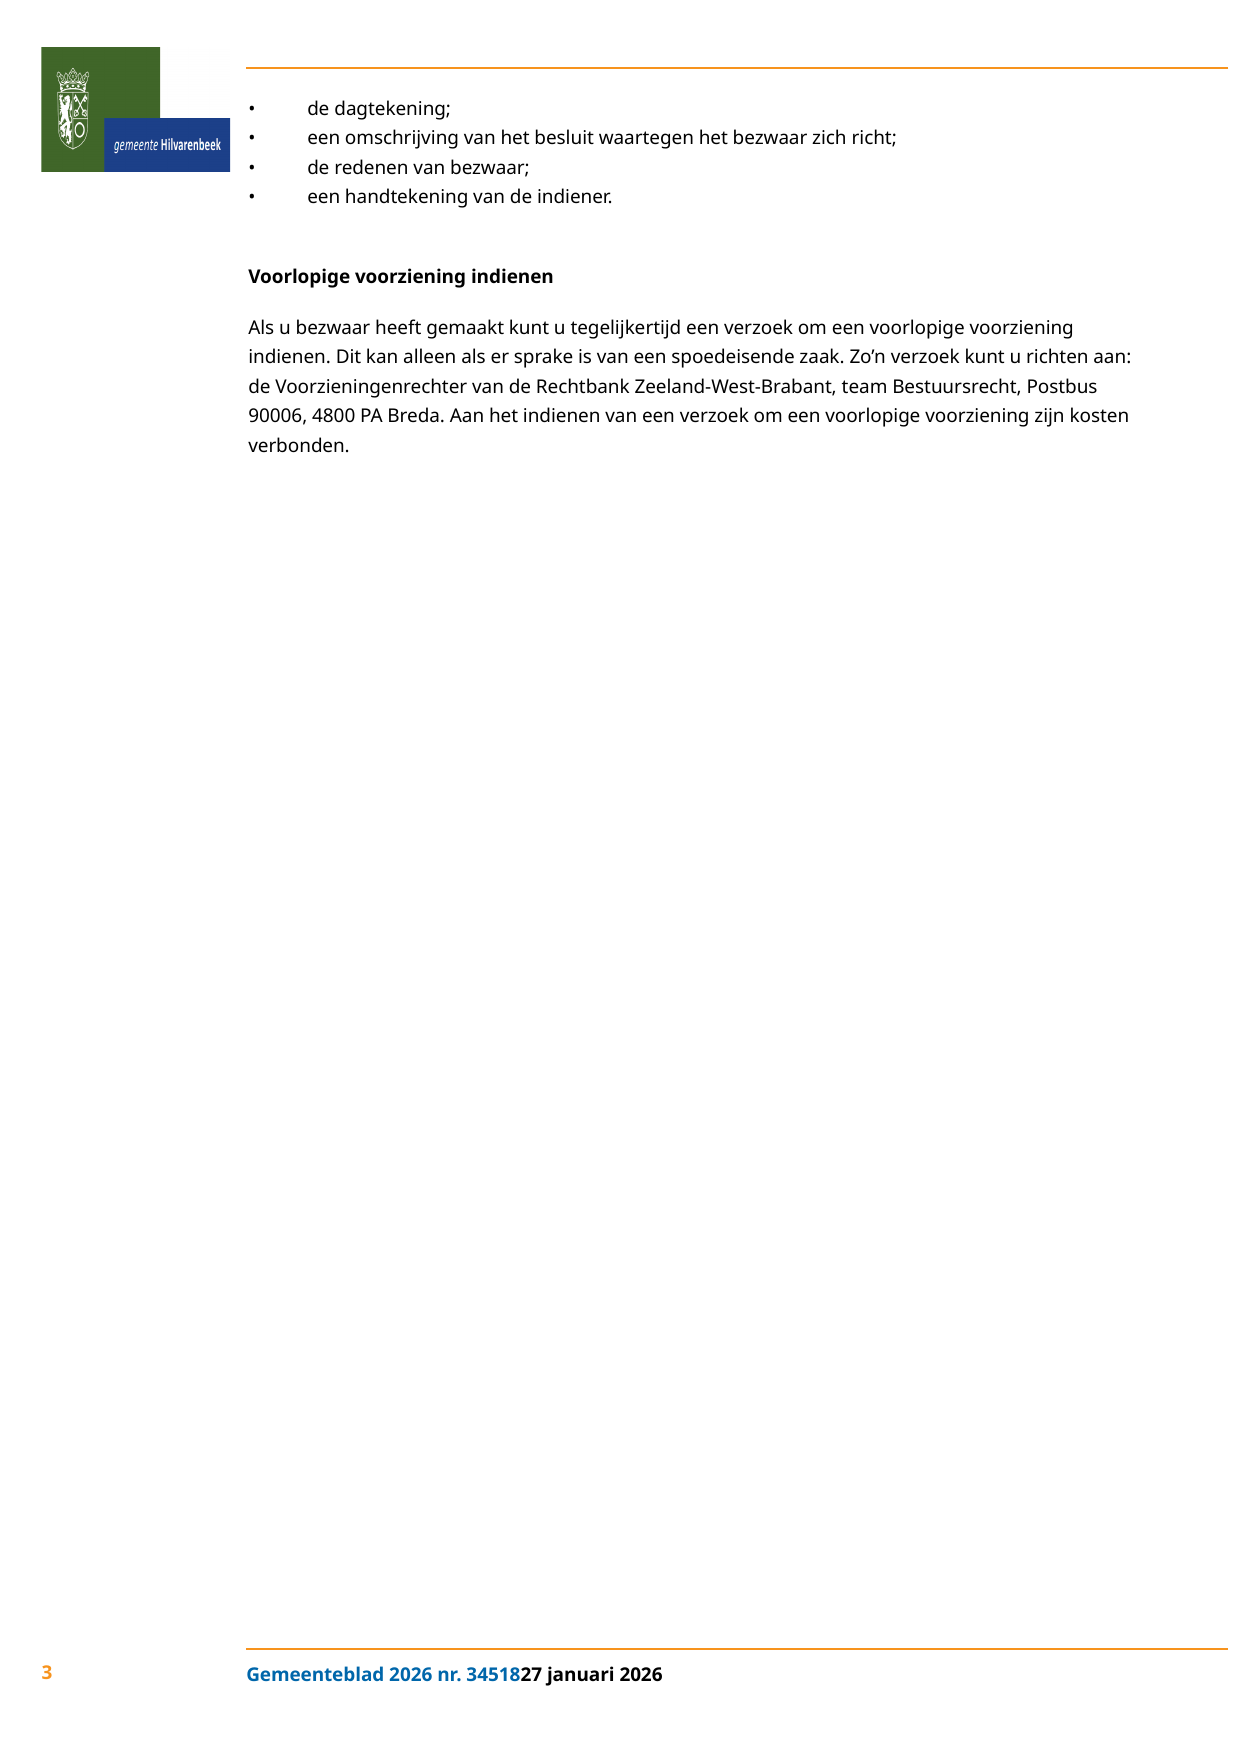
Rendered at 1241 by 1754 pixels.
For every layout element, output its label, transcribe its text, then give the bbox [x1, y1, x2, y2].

text Voorlopige voorziening indienen [248, 263, 1152, 289]
list de redenen van bezwaar; [248, 154, 1152, 180]
picture [41, 47, 231, 172]
list de dagtekening; [248, 95, 1152, 121]
text Als u bezwaar heeft gemaakt kunt u tegelijkertijd een verzoek om een voorlopige voorziening indienen. Dit kan alleen als er sprake is van een spoedeisende zaak. Zo’n verzoek kunt u richten aan: de Voorzieningenrechter van de Rechtbank Zeeland-West-Brabant, team Bestuursrecht, Postbus 90006, 4800 PA Breda. Aan het indienen van een verzoek om een voorlopige voorziening zijn kosten verbonden. [248, 314, 1152, 458]
list een omschrijving van het besluit waartegen het bezwaar zich richt; [248, 124, 1152, 150]
list een handtekening van de indiener. [248, 183, 1152, 209]
